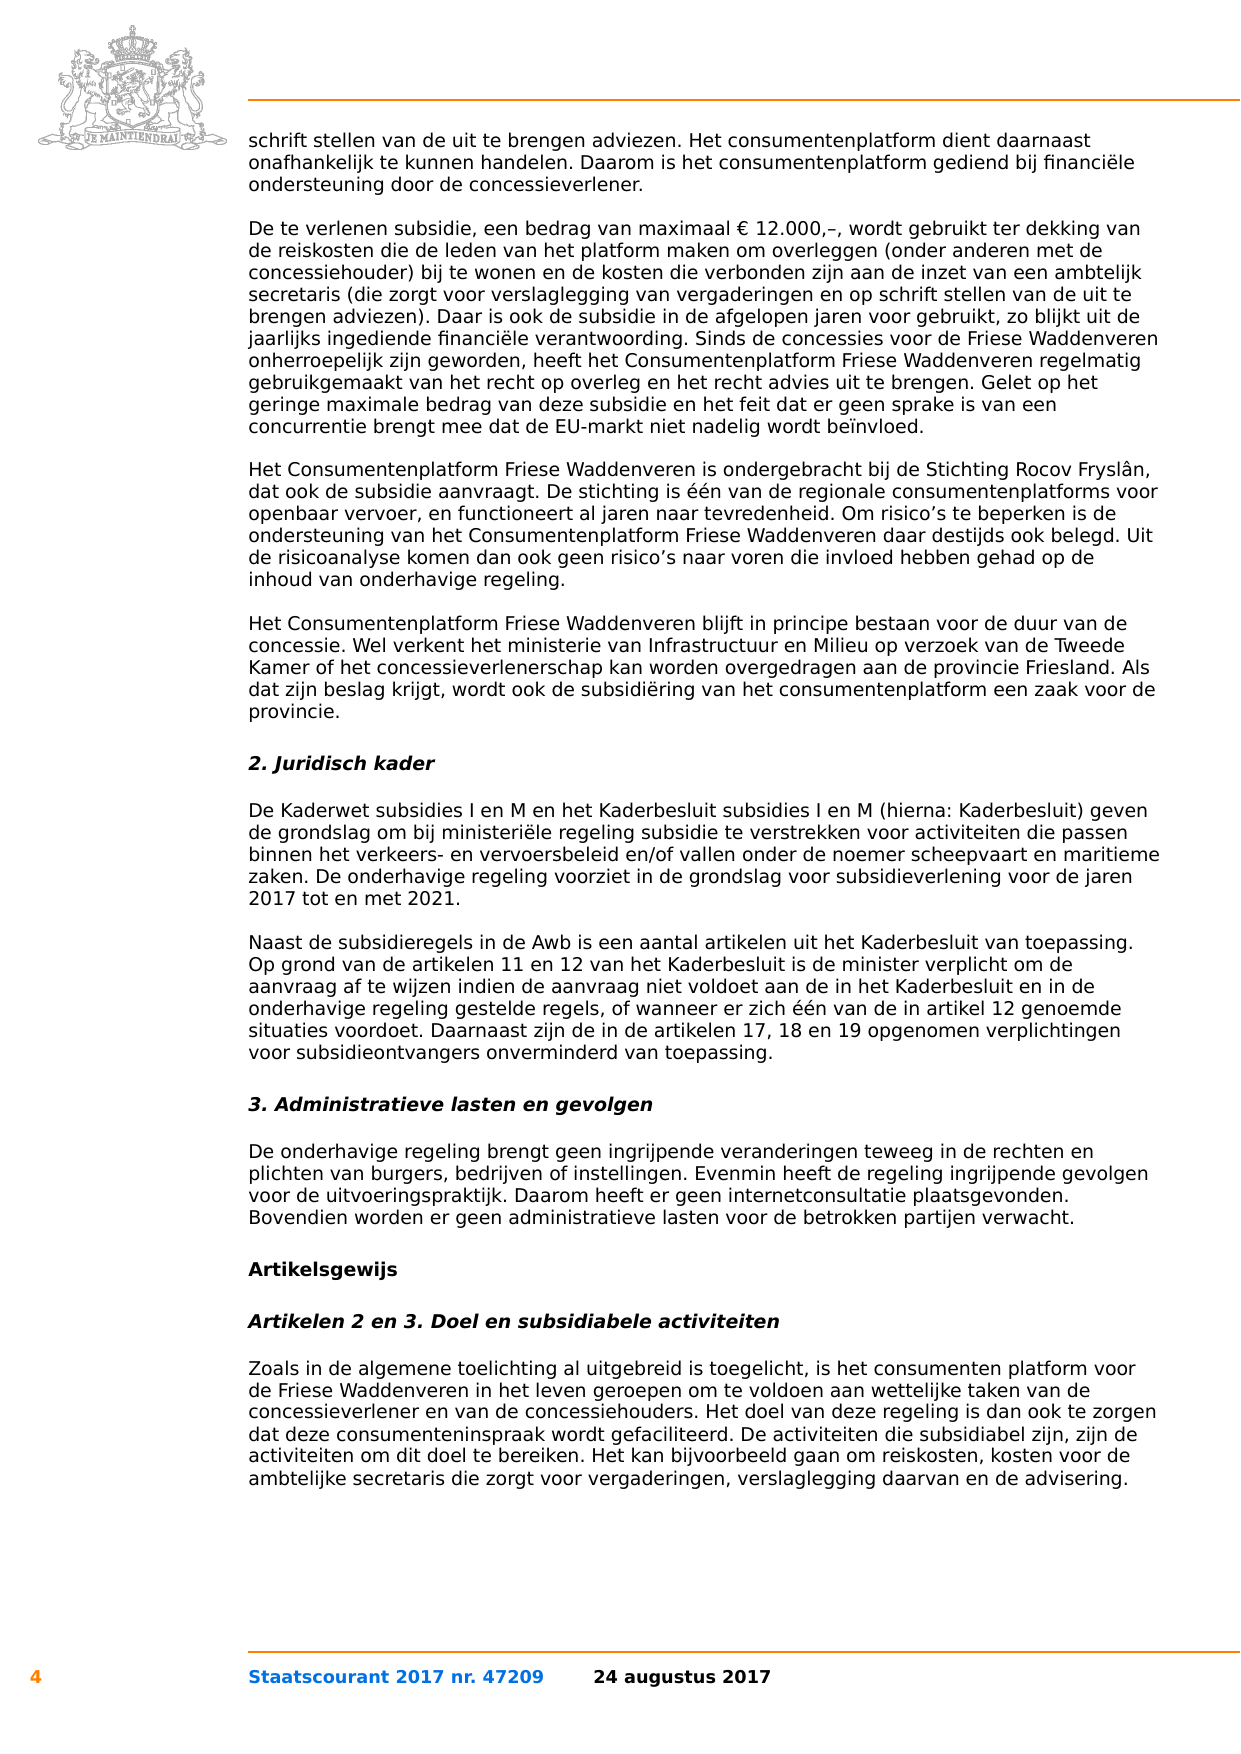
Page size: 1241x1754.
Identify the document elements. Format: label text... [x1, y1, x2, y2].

picture [38, 25, 227, 150]
text De onderhavige regeling brengt geen ingrijpende veranderingen teweeg in de rechten en plichten van burgers, bedrijven of instellingen. Evenmin heeft de regeling ingrijpende gevolgen voor de uitvoeringspraktijk. Daarom heeft er geen internetconsultatie plaatsgevonden. Bovendien worden er geen administratieve lasten voor de betrokken partijen verwacht. [248, 1141, 1163, 1228]
subtitle Artikelen 2 en 3. Doel en subsidiabele activiteiten [248, 1311, 1163, 1332]
text Het Consumentenplatform Friese Waddenveren is ondergebracht bij de Stichting Rocov Fryslân, dat ook de subsidie aanvraagt. De stichting is één van de regionale consumentenplatforms voor openbaar vervoer, en functioneert al jaren naar tevredenheid. Om risico’s te beperken is de ondersteuning van het Consumentenplatform Friese Waddenveren daar destijds ook belegd. Uit de risicoanalyse komen dan ook geen risico’s naar voren die invloed hebben gehad op de inhoud van onderhavige regeling. [248, 459, 1163, 591]
subtitle Artikelsgewijs [248, 1258, 1163, 1281]
text Zoals in de algemene toelichting al uitgebreid is toegelicht, is het consumenten platform voor de Friese Waddenveren in het leven geroepen om te voldoen aan wettelijke taken van de concessieverlener en van de concessiehouders. Het doel van deze regeling is dan ook te zorgen dat deze consumenteninspraak wordt gefaciliteerd. De activiteiten die subsidiabel zijn, zijn de activiteiten om dit doel te bereiken. Het kan bijvoorbeeld gaan om reiskosten, kosten voor de ambtelijke secretaris die zorgt voor vergaderingen, verslaglegging daarvan en de advisering. [248, 1357, 1163, 1489]
subtitle 3. Administratieve lasten en gevolgen [248, 1094, 1163, 1116]
text Het Consumentenplatform Friese Waddenveren blijft in principe bestaan voor de duur van de concessie. Wel verkent het ministerie van Infrastructuur en Milieu op verzoek van de Tweede Kamer of het concessieverlenerschap kan worden overgedragen aan de provincie Friesland. Als dat zijn beslag krijgt, wordt ook de subsidiëring van het consumentenplatform een zaak voor de provincie. [248, 613, 1163, 723]
text De te verlenen subsidie, een bedrag van maximaal € 12.000,–, wordt gebruikt ter dekking van de reiskosten die de leden van het platform maken om overleggen (onder anderen met de concessiehouder) bij te wonen en de kosten die verbonden zijn aan de inzet van een ambtelijk secretaris (die zorgt voor verslaglegging van vergaderingen en op schrift stellen van de uit te brengen adviezen). Daar is ook de subsidie in de afgelopen jaren voor gebruikt, zo blijkt uit de jaarlijks ingediende financiële verantwoording. Sinds de concessies voor de Friese Waddenveren onherroepelijk zijn geworden, heeft het Consumentenplatform Friese Waddenveren regelmatig gebruikgemaakt van het recht op overleg en het recht advies uit te brengen. Gelet op het geringe maximale bedrag van deze subsidie en het feit dat er geen sprake is van een concurrentie brengt mee dat de EU-markt niet nadelig wordt beïnvloed. [248, 218, 1163, 437]
text Naast de subsidieregels in de Awb is een aantal artikelen uit het Kaderbesluit van toepassing. Op grond van de artikelen 11 en 12 van het Kaderbesluit is de minister verplicht om de aanvraag af te wijzen indien de aanvraag niet voldoet aan de in het Kaderbesluit en in de onderhavige regeling gestelde regels, of wanneer er zich één van de in artikel 12 genoemde situaties voordoet. Daarnaast zijn de in de artikelen 17, 18 en 19 opgenomen verplichtingen voor subsidieontvangers onverminderd van toepassing. [248, 932, 1163, 1064]
text De Kaderwet subsidies I en M en het Kaderbesluit subsidies I en M (hierna: Kaderbesluit) geven de grondslag om bij ministeriële regeling subsidie te verstrekken voor activiteiten die passen binnen het verkeers- en vervoersbeleid en/of vallen onder de noemer scheepvaart en maritieme zaken. De onderhavige regeling voorziet in de grondslag voor subsidieverlening voor de jaren 2017 tot en met 2021. [248, 800, 1163, 910]
text schrift stellen van de uit te brengen adviezen. Het consumentenplatform dient daarnaast onafhankelijk te kunnen handelen. Daarom is het consumentenplatform gediend bij financiële ondersteuning door de concessieverlener. [248, 130, 1163, 196]
subtitle 2. Juridisch kader [248, 753, 1163, 775]
